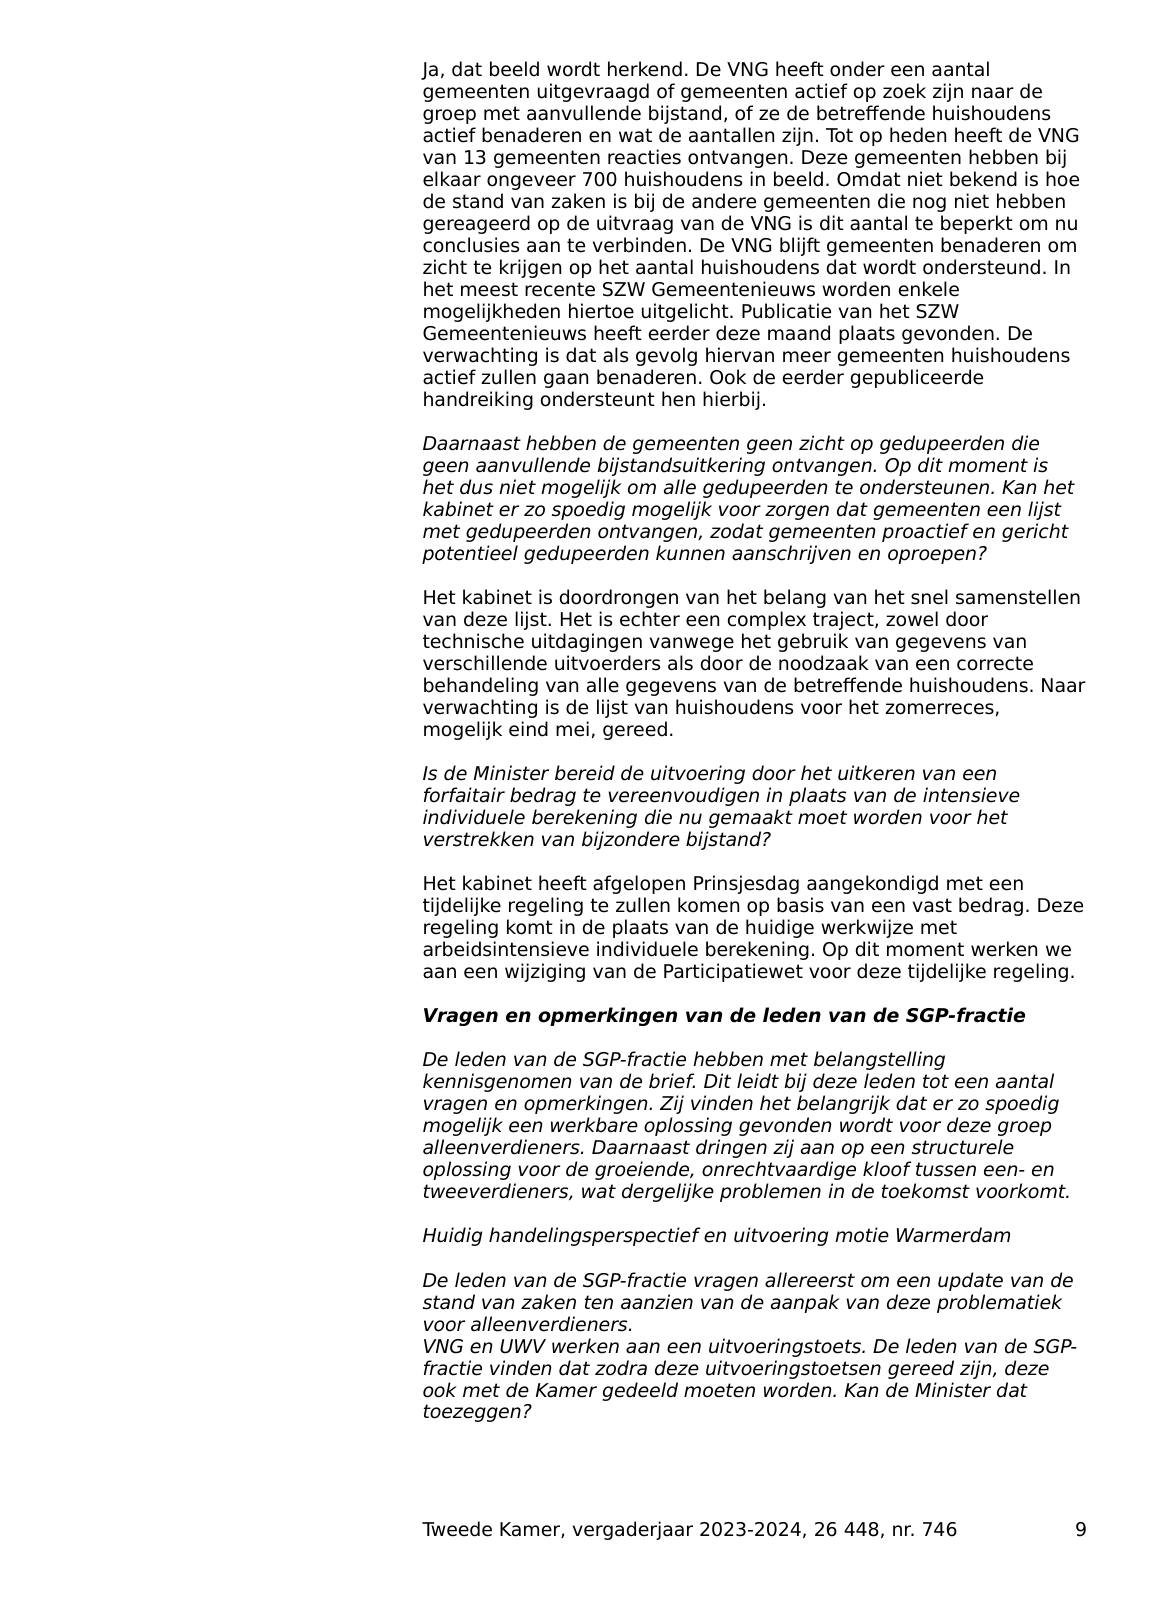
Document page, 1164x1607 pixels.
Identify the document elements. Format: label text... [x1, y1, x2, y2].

text Is de Minister bereid de uitvoering door het uitkeren van een forfaitair bedrag te vereenvoudigen in plaats van de intensieve individuele berekening die nu gemaakt moet worden voor het verstrekken van bijzondere bijstand? [422, 763, 1087, 851]
text VNG en UWV werken aan een uitvoeringstoets. De leden van de SGP-fractie vinden dat zodra deze uitvoeringstoetsen gereed zijn, deze ook met de Kamer gedeeld moeten worden. Kan de Minister dat toezeggen? [422, 1336, 1087, 1423]
text Ja, dat beeld wordt herkend. De VNG heeft onder een aantal gemeenten uitgevraagd of gemeenten actief op zoek zijn naar de groep met aanvullende bijstand, of ze de betreffende huishoudens actief benaderen en wat de aantallen zijn. Tot op heden heeft de VNG van 13 gemeenten reacties ontvangen. Deze gemeenten hebben bij elkaar ongeveer 700 huishoudens in beeld. Omdat niet bekend is hoe de stand van zaken is bij de andere gemeenten die nog niet hebben gereageerd op de uitvraag van de VNG is dit aantal te beperkt om nu conclusies aan te verbinden. De VNG blijft gemeenten benaderen om zicht te krijgen op het aantal huishoudens dat wordt ondersteund. In het meest recente SZW Gemeentenieuws worden enkele mogelijkheden hiertoe uitgelicht. Publicatie van het SZW Gemeentenieuws heeft eerder deze maand plaats gevonden. De verwachting is dat als gevolg hiervan meer gemeenten huishoudens actief zullen gaan benaderen. Ook de eerder gepubliceerde handreiking ondersteunt hen hierbij. [422, 59, 1087, 411]
text Daarnaast hebben de gemeenten geen zicht op gedupeerden die geen aanvullende bijstandsuitkering ontvangen. Op dit moment is het dus niet mogelijk om alle gedupeerden te ondersteunen. Kan het kabinet er zo spoedig mogelijk voor zorgen dat gemeenten een lijst met gedupeerden ontvangen, zodat gemeenten proactief en gericht potentieel gedupeerden kunnen aanschrijven en oproepen? [422, 433, 1087, 565]
text Het kabinet is doordrongen van het belang van het snel samenstellen van deze lijst. Het is echter een complex traject, zowel door technische uitdagingen vanwege het gebruik van gegevens van verschillende uitvoerders als door de noodzaak van een correcte behandeling van alle gegevens van de betreffende huishoudens. Naar verwachting is de lijst van huishoudens voor het zomerreces, mogelijk eind mei, gereed. [422, 587, 1087, 741]
text De leden van de SGP-fractie hebben met belangstelling kennisgenomen van de brief. Dit leidt bij deze leden tot een aantal vragen en opmerkingen. Zij vinden het belangrijk dat er zo spoedig mogelijk een werkbare oplossing gevonden wordt voor deze groep alleenverdieners. Daarnaast dringen zij aan op een structurele oplossing voor de groeiende, onrechtvaardige kloof tussen een- en tweeverdieners, wat dergelijke problemen in de toekomst voorkomt. [422, 1049, 1087, 1203]
subtitle Huidig handelingsperspectief en uitvoering motie Warmerdam [422, 1225, 1087, 1247]
text De leden van de SGP-fractie vragen allereerst om een update van de stand van zaken ten aanzien van de aanpak van deze problematiek voor alleenverdieners. [422, 1269, 1087, 1336]
subtitle Vragen en opmerkingen van de leden van de SGP-fractie [422, 1005, 1087, 1027]
text Het kabinet heeft afgelopen Prinsjesdag aangekondigd met een tijdelijke regeling te zullen komen op basis van een vast bedrag. Deze regeling komt in de plaats van de huidige werkwijze met arbeidsintensieve individuele berekening. Op dit moment werken we aan een wijziging van de Participatiewet voor deze tijdelijke regeling. [422, 873, 1087, 983]
